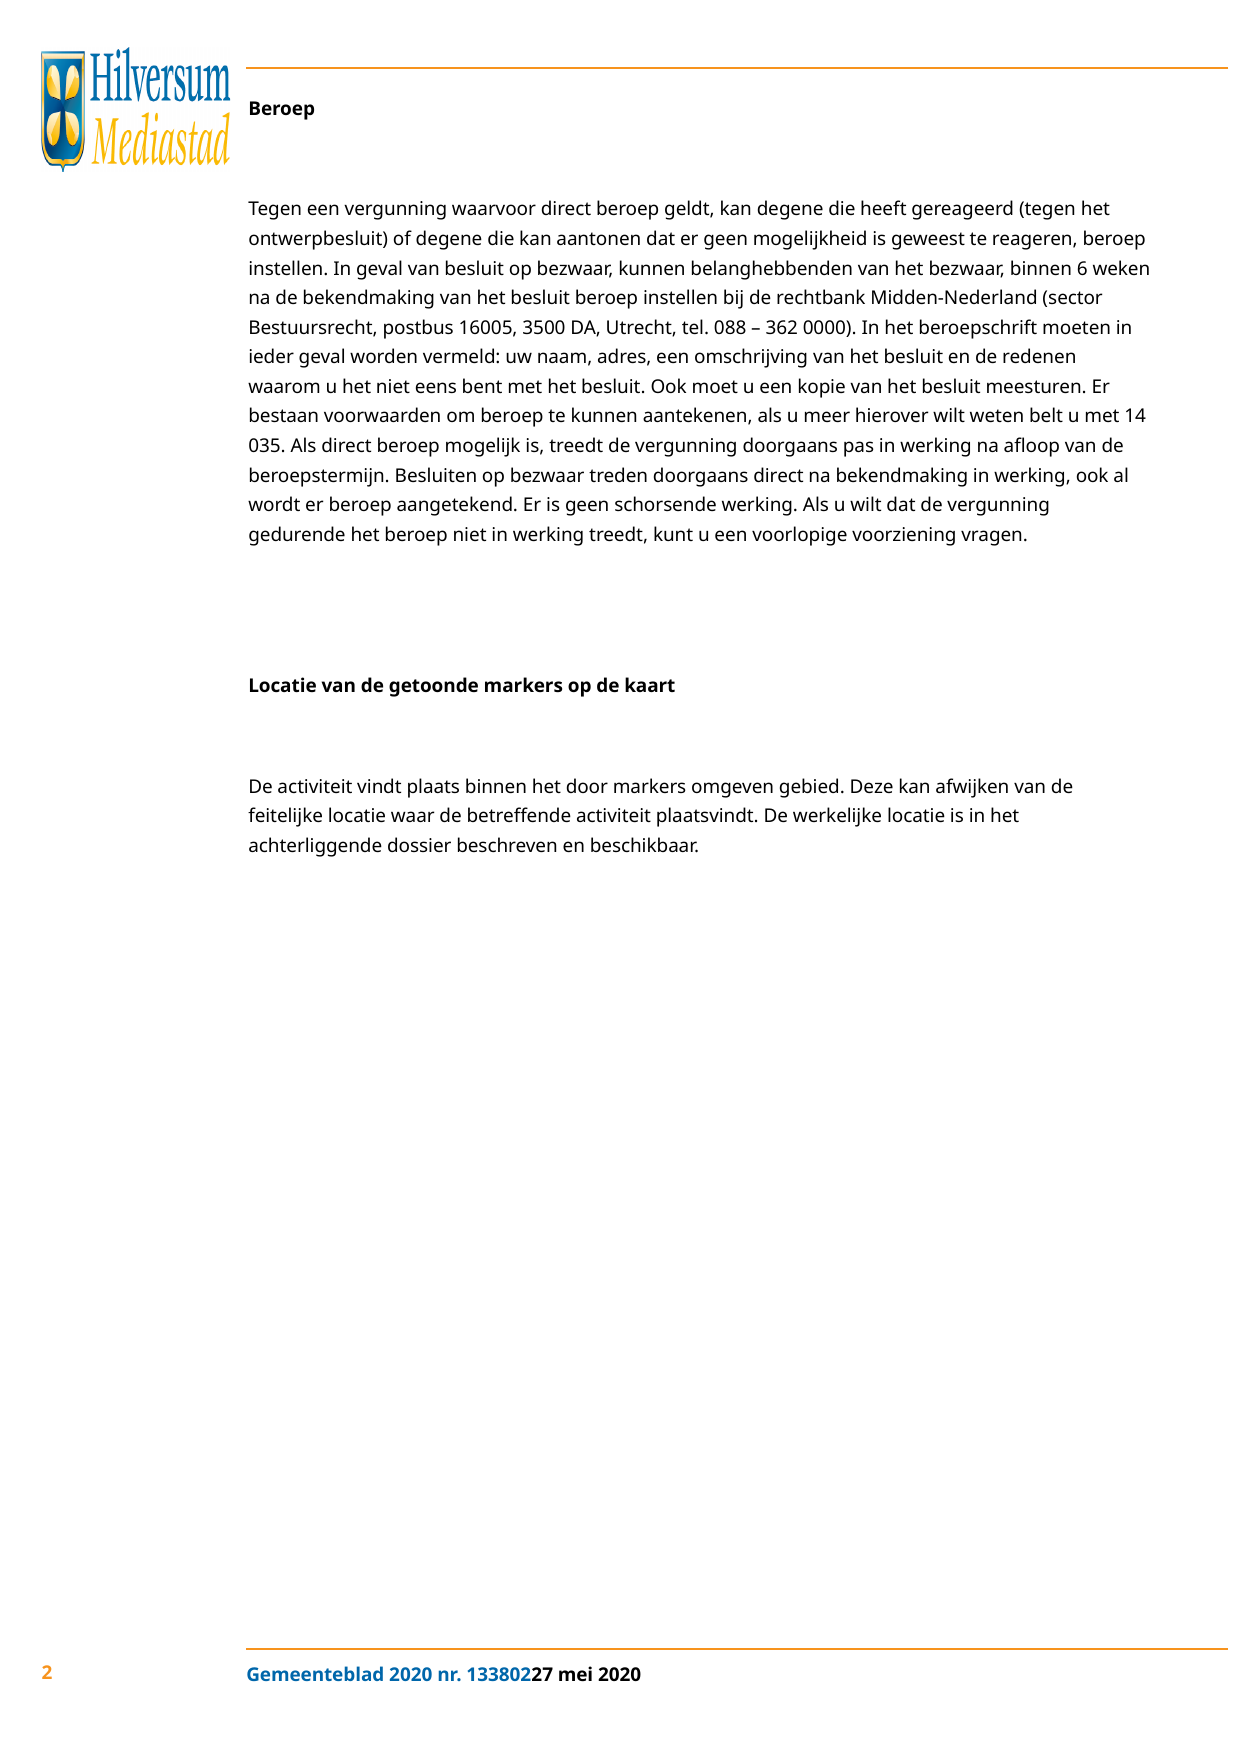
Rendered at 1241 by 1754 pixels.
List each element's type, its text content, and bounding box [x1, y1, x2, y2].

picture [41, 47, 231, 172]
text De activiteit vindt plaats binnen het door markers omgeven gebied. Deze kan afwijken van de feitelijke locatie waar de betreffende activiteit plaatsvindt. De werkelijke locatie is in het achterliggende dossier beschreven en beschikbaar. [248, 773, 1152, 858]
text Tegen een vergunning waarvoor direct beroep geldt, kan degene die heeft gereageerd (tegen het ontwerpbesluit) of degene die kan aantonen dat er geen mogelijkheid is geweest te reageren, beroep instellen. In geval van besluit op bezwaar, kunnen belanghebbenden van het bezwaar, binnen 6 weken na de bekendmaking van het besluit beroep instellen bij de rechtbank Midden-Nederland (sector Bestuursrecht, postbus 16005, 3500 DA, Utrecht, tel. 088 – 362 0000). In het beroepschrift moeten in ieder geval worden vermeld: uw naam, adres, een omschrijving van het besluit en de redenen waarom u het niet eens bent met het besluit. Ook moet u een kopie van het besluit meesturen. Er bestaan voorwaarden om beroep te kunnen aantekenen, als u meer hierover wilt weten belt u met 14 035. Als direct beroep mogelijk is, treedt de vergunning doorgaans pas in werking na afloop van de beroepstermijn. Besluiten op bezwaar treden doorgaans direct na bekendmaking in werking, ook al wordt er beroep aangetekend. Er is geen schorsende werking. Als u wilt dat de vergunning gedurende het beroep niet in werking treedt, kunt u een voorlopige voorziening vragen. [248, 196, 1152, 547]
text Beroep [248, 95, 1152, 121]
text Locatie van de getoonde markers op de kaart [248, 672, 1152, 698]
